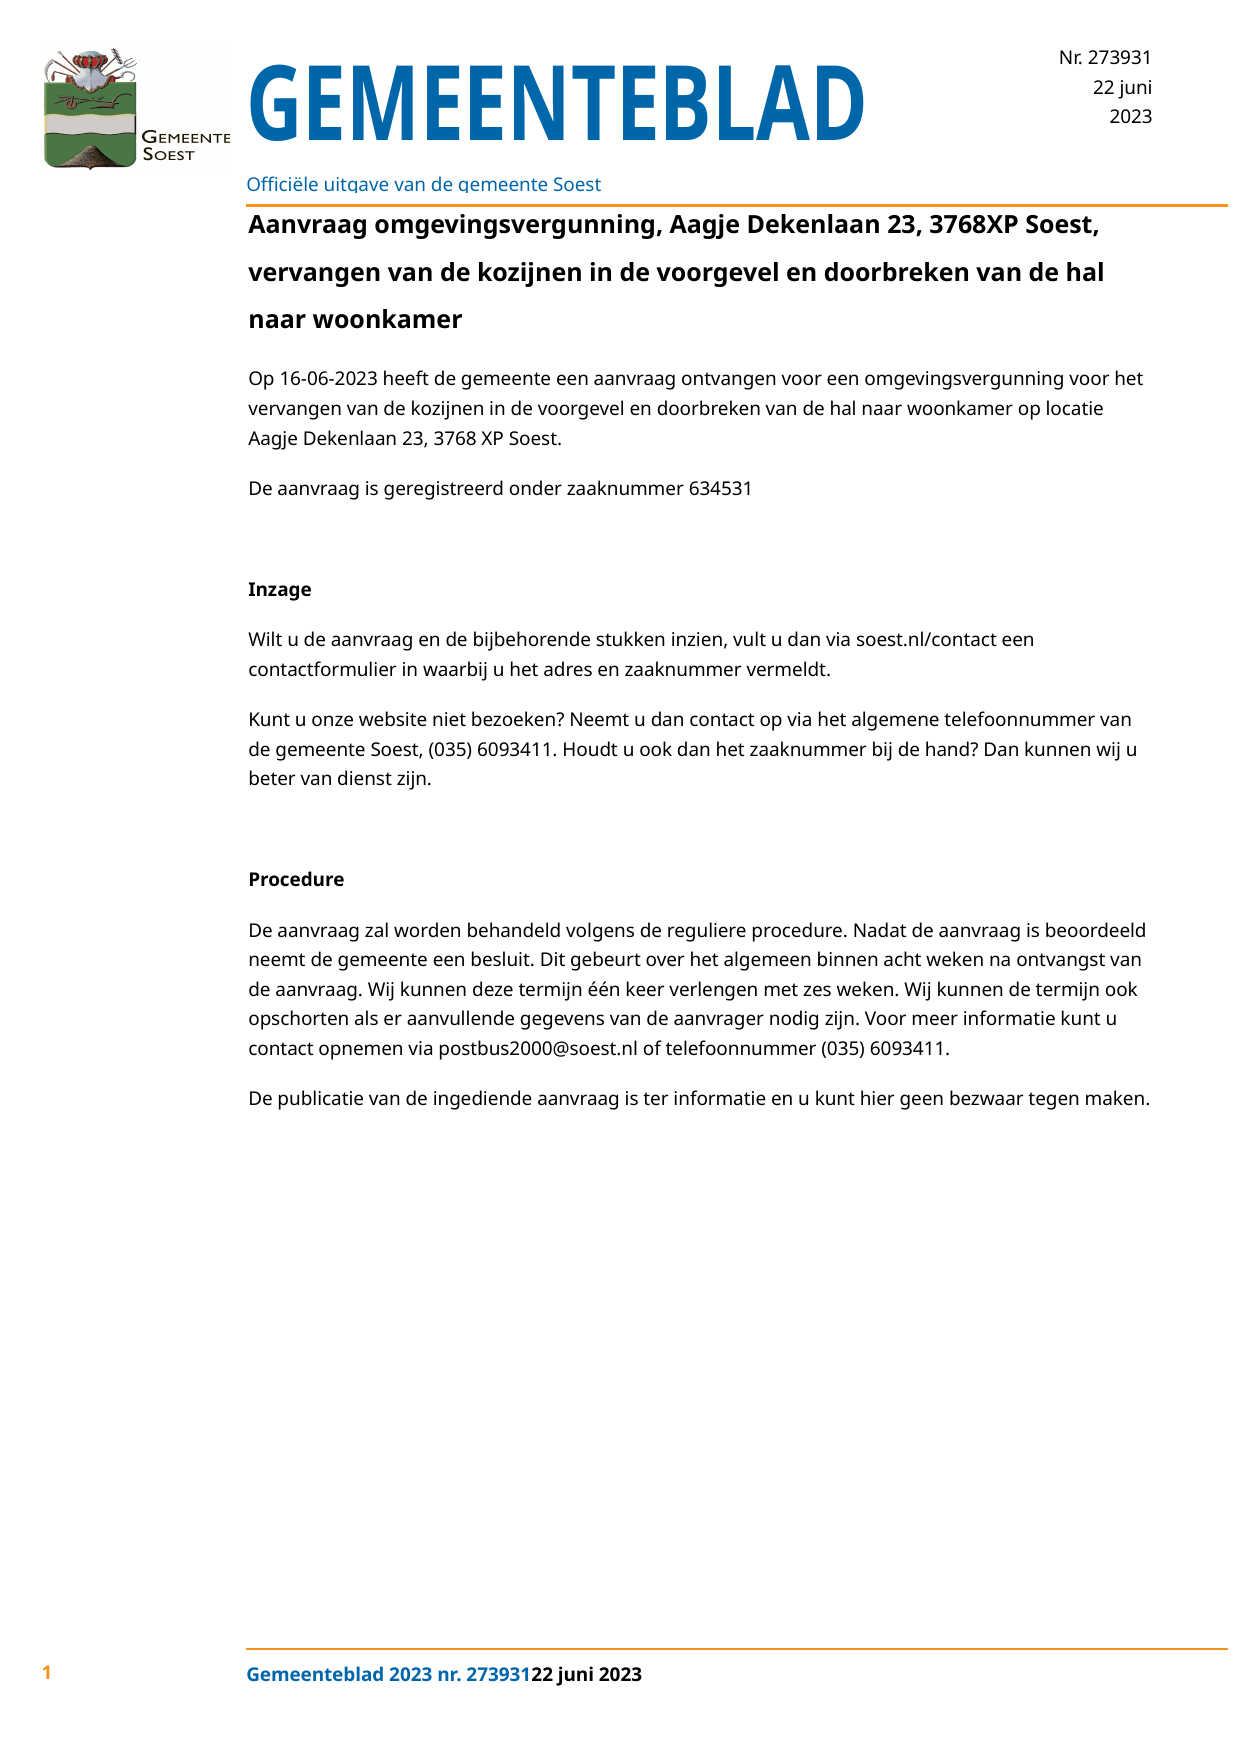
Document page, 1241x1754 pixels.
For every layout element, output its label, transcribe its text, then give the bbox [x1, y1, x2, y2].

text Op 16-06-2023 heeft de gemeente een aanvraag ontvangen voor een omgevingsvergunning voor het vervangen van de kozijnen in de voorgevel en doorbreken van de hal naar woonkamer op locatie Aagje Dekenlaan 23, 3768 XP Soest. [248, 366, 1152, 450]
text De publicatie van de ingediende aanvraag is ter informatie en u kunt hier geen bezwaar tegen maken. [248, 1086, 1152, 1111]
text Wilt u de aanvraag en de bijbehorende stukken inzien, vult u dan via soest.nl/contact een contactformulier in waarbij u het adres en zaaknummer vermeldt. [248, 626, 1152, 682]
text Procedure [248, 866, 1152, 892]
text De aanvraag zal worden behandeld volgens de reguliere procedure. Nadat de aanvraag is beoordeeld neemt de gemeente een besluit. Dit gebeurt over het algemeen binnen acht weken na ontvangst van de aanvraag. Wij kunnen deze termijn één keer verlengen met zes weken. Wij kunnen de termijn ook opschorten als er aanvullende gegevens van de aanvrager nodig zijn. Voor meer informatie kunt u contact opnemen via postbus2000@soest.nl of telefoonnummer (035) 6093411. [248, 917, 1152, 1061]
text Aanvraag omgevingsvergunning, Aagje Dekenlaan 23, 3768XP Soest, vervangen van de kozijnen in de voorgevel en doorbreken van de hal naar woonkamer [248, 207, 1152, 336]
text Kunt u onze website niet bezoeken? Neemt u dan contact op via het algemene telefoonnummer van de gemeente Soest, (035) 6093411. Houdt u ook dan het zaaknummer bij de hand? Dan kunnen wij u beter van dienst zijn. [248, 706, 1152, 791]
text De aanvraag is geregistreerd onder zaaknummer 634531 [248, 475, 1152, 501]
text Inzage [248, 576, 1152, 602]
picture [41, 47, 231, 172]
